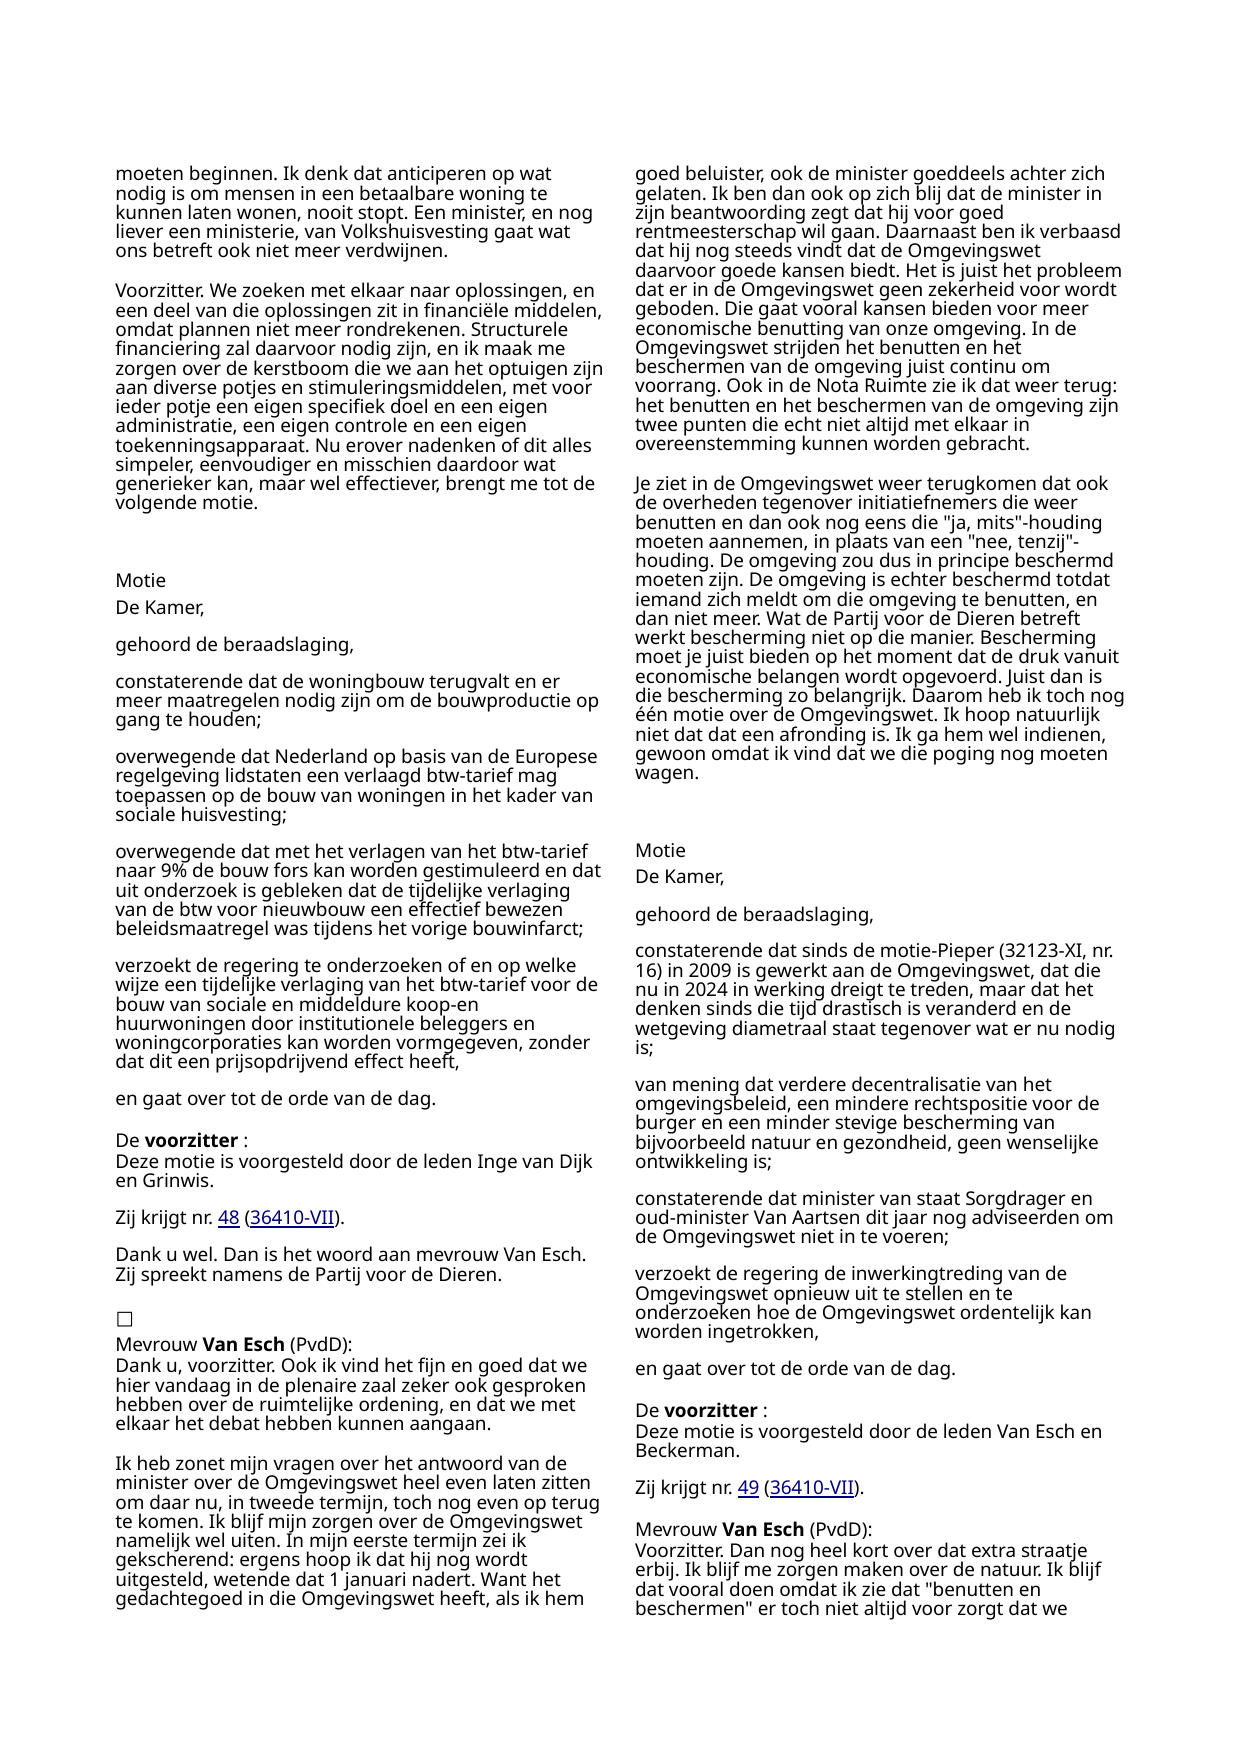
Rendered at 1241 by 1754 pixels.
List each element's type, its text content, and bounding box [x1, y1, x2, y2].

text goed beluister, ook de minister goeddeels achter zich gelaten. Ik ben dan ook op zich blij dat de minister in zijn beantwoording zegt dat hij voor goed rentmeesterschap wil gaan. Daarnaast ben ik verbaasd dat hij nog steeds vindt dat de Omgevingswet daarvoor goede kansen biedt. Het is juist het probleem dat er in de Omgevingswet geen zekerheid voor wordt geboden. Die gaat vooral kansen bieden voor meer economische benutting van onze omgeving. In de Omgevingswet strijden het benutten en het beschermen van de omgeving juist continu om voorrang. Ook in de Nota Ruimte zie ik dat weer terug: het benutten en het beschermen van de omgeving zijn twee punten die echt niet altijd met elkaar in overeenstemming kunnen worden gebracht. [635, 165, 1125, 454]
text gehoord de beraadslaging, [115, 636, 605, 655]
text verzoekt de regering te onderzoeken of en op welke wijze een tijdelijke verlaging van het btw-tarief voor de bouw van sociale en middeldure koop-en huurwoningen door institutionele beleggers en woningcorporaties kan worden vormgegeven, zonder dat dit een prijsopdrijvend effect heeft, [115, 957, 605, 1073]
text Zij krijgt nr. 49 (36410-VII). [635, 1479, 1125, 1498]
text De voorzitter : [115, 1127, 605, 1153]
text overwegende dat Nederland op basis van de Europese regelgeving lidstaten een verlaagd btw-tarief mag toepassen op de bouw van woningen in het kader van sociale huisvesting; [115, 748, 605, 825]
text constaterende dat de woningbouw terugvalt en er meer maatregelen nodig zijn om de bouwproductie op gang te houden; [115, 673, 605, 731]
text Voorzitter. Dan nog heel kort over dat extra straatje erbij. Ik blijf me zorgen maken over de natuur. Ik blijf dat vooral doen omdat ik zie dat "benutten en beschermen" er toch niet altijd voor zorgt dat we [635, 1542, 1125, 1619]
text Deze motie is voorgesteld door de leden Inge van Dijk en Grinwis. [115, 1153, 605, 1192]
text verzoekt de regering de inwerkingtreding van de Omgevingswet opnieuw uit te stellen en te onderzoeken hoe de Omgevingswet ordentelijk kan worden ingetrokken, [635, 1265, 1125, 1342]
text overwegende dat met het verlagen van het btw-tarief naar 9% de bouw fors kan worden gestimuleerd en dat uit onderzoek is gebleken dat de tijdelijke verlaging van de btw voor nieuwbouw een effectief bewezen beleidsmaatregel was tijdens het vorige bouwinfarct; [115, 843, 605, 939]
text constaterende dat minister van staat Sorgdrager en oud-minister Van Aartsen dit jaar nog adviseerden om de Omgevingswet niet in te voeren; [635, 1190, 1125, 1248]
text gehoord de beraadslaging, [635, 906, 1125, 925]
text en gaat over tot de orde van de dag. [115, 1090, 605, 1110]
text De Kamer, [115, 599, 605, 618]
text moeten beginnen. Ik denk dat anticiperen op wat nodig is om mensen in een betaalbare woning te kunnen laten wonen, nooit stopt. Een minister, en nog liever een ministerie, van Volkshuisvesting gaat wat ons betreft ook niet meer verdwijnen. [115, 165, 605, 262]
text ⬜ [115, 1306, 605, 1332]
text en gaat over tot de orde van de dag. [635, 1360, 1125, 1379]
text Dank u wel. Dan is het woord aan mevrouw Van Esch. Zij spreekt namens de Partij voor de Dieren. [115, 1246, 605, 1285]
text van mening dat verdere decentralisatie van het omgevingsbeleid, een mindere rechtspositie voor de burger en een minder stevige bescherming van bijvoorbeeld natuur en gezondheid, geen wenselijke ontwikkeling is; [635, 1076, 1125, 1172]
text Deze motie is voorgesteld door de leden Van Esch en Beckerman. [635, 1423, 1125, 1461]
text Ik heb zonet mijn vragen over het antwoord van de minister over de Omgevingswet heel even laten zitten om daar nu, in tweede termijn, toch nog even op terug te komen. Ik blijf mijn zorgen over de Omgevingswet namelijk wel uiten. In mijn eerste termijn zei ik gekscherend: ergens hoop ik dat hij nog wordt uitgesteld, wetende dat 1 januari nadert. Want het gedachtegoed in die Omgevingswet heeft, als ik hem [115, 1455, 605, 1609]
text Je ziet in de Omgevingswet weer terugkomen dat ook de overheden tegenover initiatiefnemers die weer benutten en dan ook nog eens die "ja, mits"-houding moeten aannemen, in plaats van een "nee, tenzij"-houding. De omgeving zou dus in principe beschermd moeten zijn. De omgeving is echter beschermd totdat iemand zich meldt om die omgeving te benutten, en dan niet meer. Wat de Partij voor de Dieren betreft werkt bescherming niet op die manier. Bescherming moet je juist bieden op het moment dat de druk vanuit economische belangen wordt opgevoerd. Juist dan is die bescherming zo belangrijk. Daarom heb ik toch nog één motie over de Omgevingswet. Ik hoop natuurlijk niet dat dat een afronding is. Ik ga hem wel indienen, gewoon omdat ik vind dat we die poging nog moeten wagen. [635, 475, 1125, 783]
text Zij krijgt nr. 48 (36410-VII). [115, 1209, 605, 1229]
text Dank u, voorzitter. Ook ik vind het fijn en goed dat we hier vandaag in de plenaire zaal zeker ook gesproken hebben over de ruimtelijke ordening, en dat we met elkaar het debat hebben kunnen aangaan. [115, 1357, 605, 1434]
text Voorzitter. We zoeken met elkaar naar oplossingen, en een deel van die oplossingen zit in financiële middelen, omdat plannen niet meer rondrekenen. Structurele financiering zal daarvoor nodig zijn, en ik maak me zorgen over de kerstboom die we aan het optuigen zijn aan diverse potjes en stimuleringsmiddelen, met voor ieder potje een eigen specifiek doel en een eigen administratie, een eigen controle en een eigen toekenningsapparaat. Nu erover nadenken of dit alles simpeler, eenvoudiger en misschien daardoor wat generieker kan, maar wel effectiever, brengt me tot de volgende motie. [115, 282, 605, 514]
text De Kamer, [635, 868, 1125, 888]
text Mevrouw Van Esch (PvdD): [115, 1332, 605, 1357]
text Mevrouw Van Esch (PvdD): [635, 1516, 1125, 1542]
text Motie [635, 837, 1125, 863]
text constaterende dat sinds de motie-Pieper (32123-XI, nr. 16) in 2009 is gewerkt aan de Omgevingswet, dat die nu in 2024 in werking dreigt te treden, maar dat het denken sinds die tijd drastisch is veranderd en de wetgeving diametraal staat tegenover wat er nu nodig is; [635, 942, 1125, 1058]
text De voorzitter : [635, 1397, 1125, 1423]
text Motie [115, 567, 605, 593]
